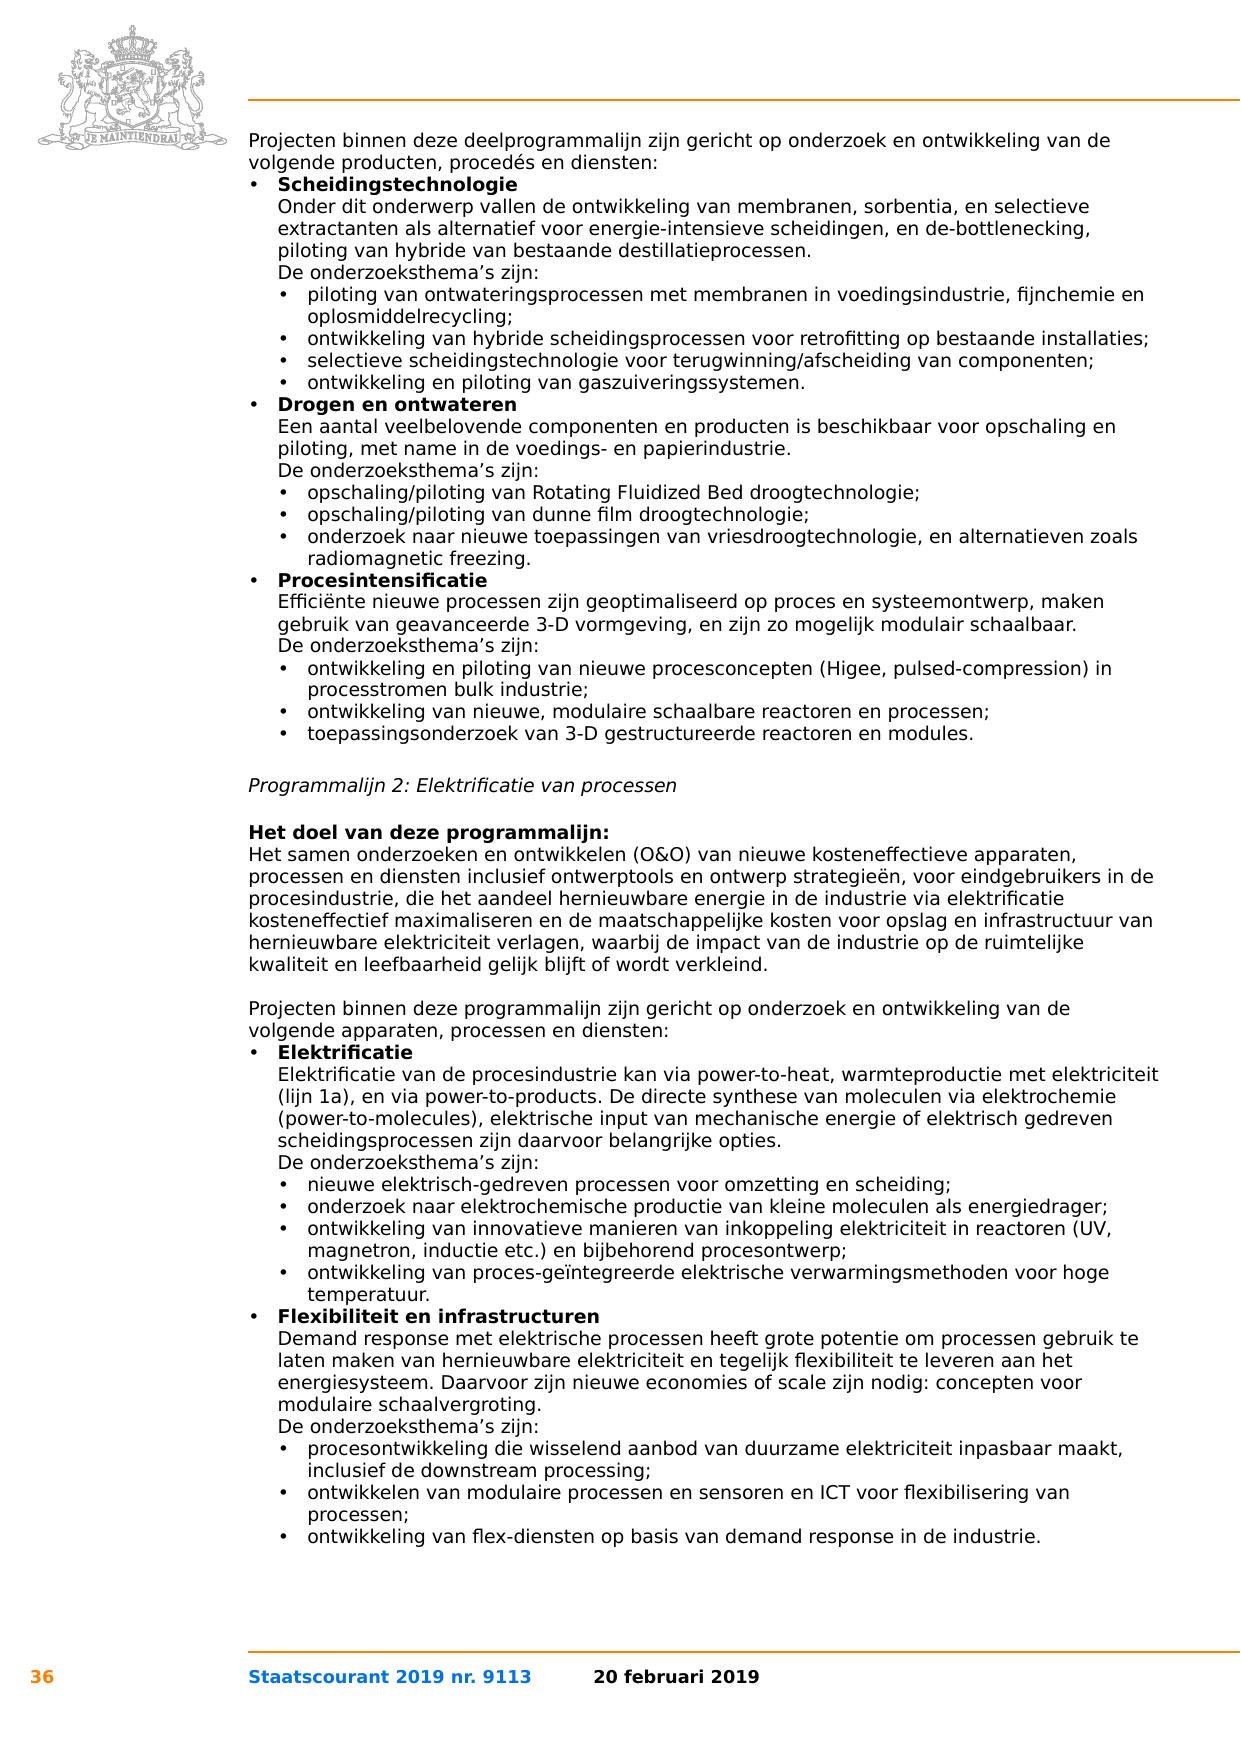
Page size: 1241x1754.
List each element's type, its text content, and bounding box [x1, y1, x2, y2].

text • Procesintensificatie [248, 569, 1163, 591]
text Demand response met elektrische processen heeft grote potentie om processen gebruik te laten maken van hernieuwbare elektriciteit en tegelijk flexibiliteit te leveren aan het energiesysteem. Daarvoor zijn nieuwe economies of scale zijn nodig: concepten voor modulaire schaalvergroting. [277, 1328, 1163, 1416]
text Projecten binnen deze programmalijn zijn gericht op onderzoek en ontwikkeling van de volgende apparaten, processen en diensten: [248, 998, 1163, 1042]
text • ontwikkelen van modulaire processen en sensoren en ICT voor flexibilisering van processen; [278, 1482, 1163, 1526]
text • opschaling/piloting van Rotating Fluidized Bed droogtechnologie; [278, 482, 1163, 503]
text De onderzoeksthema’s zijn: [277, 1152, 1163, 1174]
text • Flexibiliteit en infrastructuren [248, 1306, 1163, 1328]
text • opschaling/piloting van dunne film droogtechnologie; [278, 503, 1163, 526]
text De onderzoeksthema’s zijn: [277, 635, 1163, 657]
text Projecten binnen deze deelprogrammalijn zijn gericht op onderzoek en ontwikkeling van de volgende producten, procedés en diensten: [248, 130, 1163, 174]
text Efficiënte nieuwe processen zijn geoptimaliseerd op proces en systeemontwerp, maken gebruik van geavanceerde 3-D vormgeving, en zijn zo mogelijk modulair schaalbaar. [277, 591, 1163, 635]
text • ontwikkeling en piloting van nieuwe procesconcepten (Higee, pulsed-compression) in processtromen bulk industrie; [278, 657, 1163, 701]
text • ontwikkeling van innovatieve manieren van inkoppeling elektriciteit in reactoren (UV, magnetron, inductie etc.) en bijbehorend procesontwerp; [278, 1218, 1163, 1262]
text • ontwikkeling van nieuwe, modulaire schaalbare reactoren en processen; [278, 701, 1163, 723]
text De onderzoeksthema’s zijn: [277, 262, 1163, 284]
text • onderzoek naar elektrochemische productie van kleine moleculen als energiedrager; [278, 1196, 1163, 1218]
text • procesontwikkeling die wisselend aanbod van duurzame elektriciteit inpasbaar maakt, inclusief de downstream processing; [278, 1438, 1163, 1482]
subtitle Programmalijn 2: Elektrificatie van processen [248, 775, 1163, 797]
text De onderzoeksthema’s zijn: [277, 459, 1163, 482]
text • nieuwe elektrisch-gedreven processen voor omzetting en scheiding; [278, 1174, 1163, 1196]
text • ontwikkeling van proces-geïntegreerde elektrische verwarmingsmethoden voor hoge temperatuur. [278, 1262, 1163, 1306]
text Het doel van deze programmalijn: [248, 822, 1163, 844]
text • selectieve scheidingstechnologie voor terugwinning/afscheiding van componenten; [278, 350, 1163, 372]
text • ontwikkeling van hybride scheidingsprocessen voor retrofitting op bestaande installaties; [278, 328, 1163, 350]
text • toepassingsonderzoek van 3-D gestructureerde reactoren en modules. [278, 723, 1163, 745]
text • onderzoek naar nieuwe toepassingen van vriesdroogtechnologie, en alternatieven zoals radiomagnetic freezing. [278, 526, 1163, 569]
text Het samen onderzoeken en ontwikkelen (O&O) van nieuwe kosteneffectieve apparaten, processen en diensten inclusief ontwerptools en ontwerp strategieën, voor eindgebruikers in de procesindustrie, die het aandeel hernieuwbare energie in de industrie via elektrificatie kosteneffectief maximaliseren en de maatschappelijke kosten voor opslag en infrastructuur van hernieuwbare elektriciteit verlagen, waarbij de impact van de industrie op de ruimtelijke kwaliteit en leefbaarheid gelijk blijft of wordt verkleind. [248, 844, 1163, 976]
text • ontwikkeling en piloting van gaszuiveringssystemen. [278, 372, 1163, 394]
text Onder dit onderwerp vallen de ontwikkeling van membranen, sorbentia, en selectieve extractanten als alternatief voor energie-intensieve scheidingen, en de-bottlenecking, piloting van hybride van bestaande destillatieprocessen. [277, 196, 1163, 262]
text • piloting van ontwateringsprocessen met membranen in voedingsindustrie, fijnchemie en oplosmiddelrecycling; [278, 284, 1163, 328]
text • Drogen en ontwateren [248, 394, 1163, 416]
text • ontwikkeling van flex-diensten op basis van demand response in de industrie. [278, 1526, 1163, 1547]
text Een aantal veelbelovende componenten en producten is beschikbaar voor opschaling en piloting, met name in de voedings- en papierindustrie. [277, 416, 1163, 459]
text • Elektrificatie [248, 1042, 1163, 1064]
picture [38, 25, 227, 150]
text • Scheidingstechnologie [248, 174, 1163, 196]
text De onderzoeksthema’s zijn: [277, 1416, 1163, 1438]
text Elektrificatie van de procesindustrie kan via power-to-heat, warmteproductie met elektriciteit (lijn 1a), en via power-to-products. De directe synthese van moleculen via elektrochemie (power-to-molecules), elektrische input van mechanische energie of elektrisch gedreven scheidingsprocessen zijn daarvoor belangrijke opties. [277, 1064, 1163, 1152]
